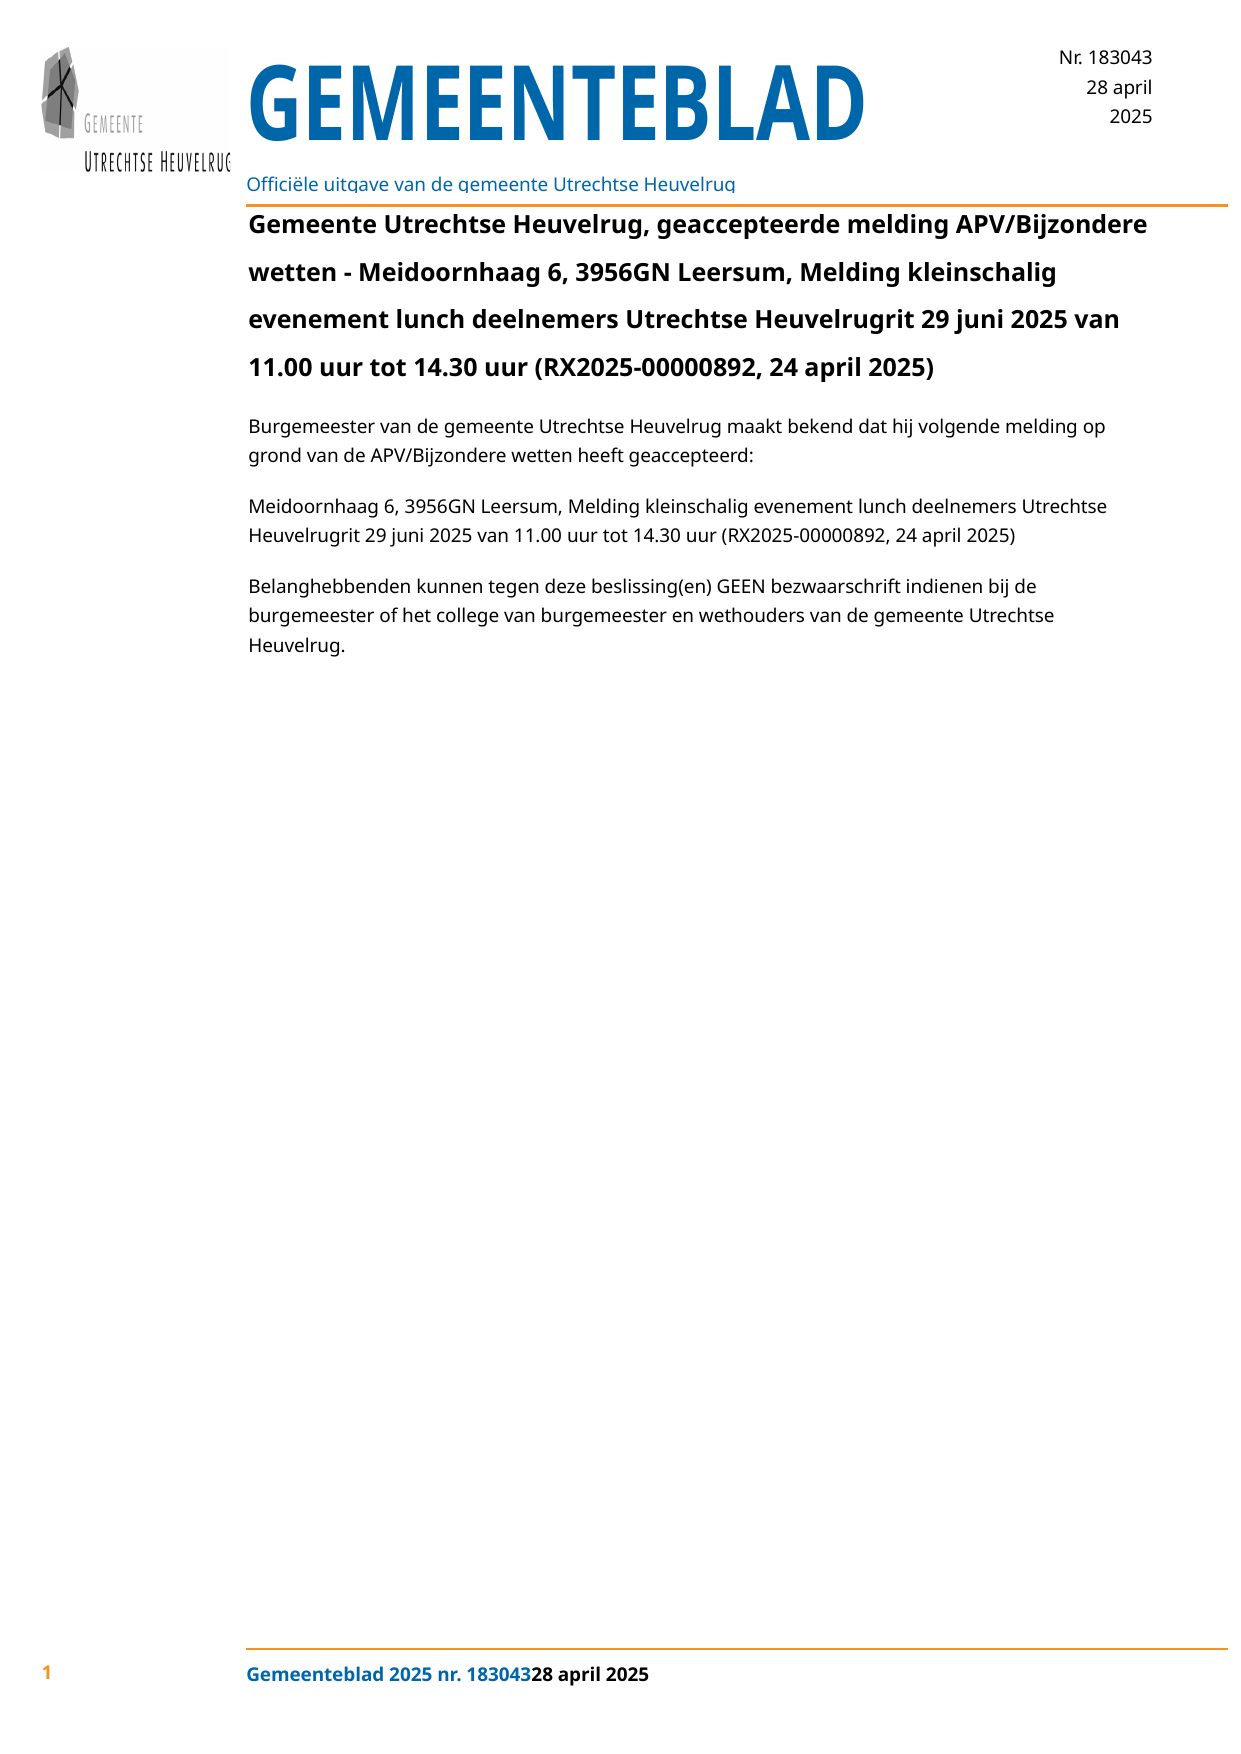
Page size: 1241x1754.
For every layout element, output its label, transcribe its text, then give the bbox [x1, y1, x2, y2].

text Burgemeester van de gemeente Utrechtse Heuvelrug maakt bekend dat hij volgende melding op grond van de APV/Bijzondere wetten heeft geaccepteerd: [248, 413, 1152, 468]
picture [41, 47, 231, 172]
text Belanghebbenden kunnen tegen deze beslissing(en) GEEN bezwaarschrift indienen bij de burgemeester of het college van burgemeester en wethouders van de gemeente Utrechtse Heuvelrug. [248, 573, 1152, 658]
text Meidoornhaag 6, 3956GN Leersum, Melding kleinschalig evenement lunch deelnemers Utrechtse Heuvelrugrit 29 juni 2025 van 11.00 uur tot 14.30 uur (RX2025-00000892, 24 april 2025) [248, 493, 1152, 548]
text Gemeente Utrechtse Heuvelrug, geaccepteerde melding APV/Bijzondere wetten - Meidoornhaag 6, 3956GN Leersum, Melding kleinschalig evenement lunch deelnemers Utrechtse Heuvelrugrit 29 juni 2025 van 11.00 uur tot 14.30 uur (RX2025-00000892, 24 april 2025) [248, 207, 1152, 384]
